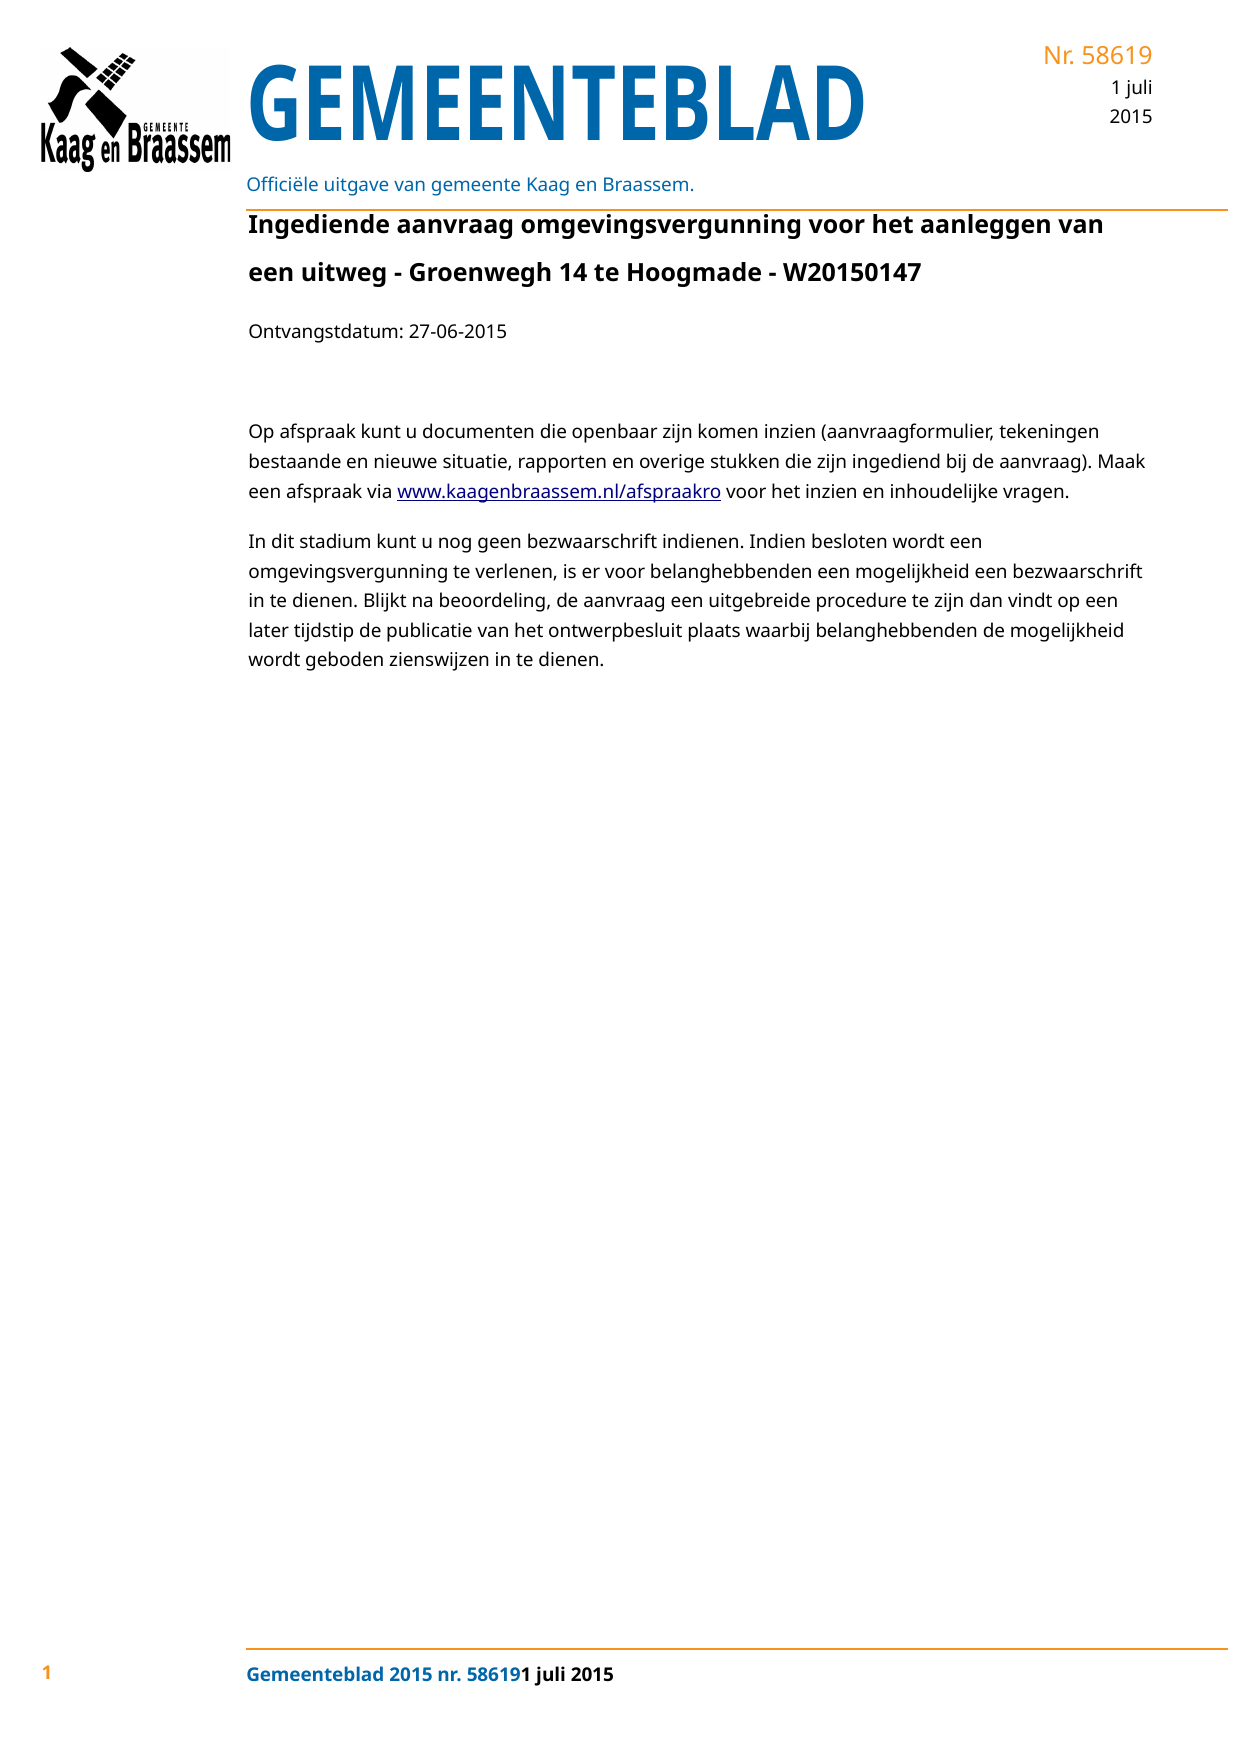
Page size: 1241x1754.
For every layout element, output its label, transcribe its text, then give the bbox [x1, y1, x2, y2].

text In dit stadium kunt u nog geen bezwaarschrift indienen. Indien besloten wordt een omgevingsvergunning te verlenen, is er voor belanghebbenden een mogelijkheid een bezwaarschrift in te dienen. Blijkt na beoordeling, de aanvraag een uitgebreide procedure te zijn dan vindt op een later tijdstip de publicatie van het ontwerpbesluit plaats waarbij belanghebbenden de mogelijkheid wordt geboden zienswijzen in te dienen. [248, 528, 1152, 672]
picture [41, 47, 231, 172]
text Ontvangstdatum: 27-06-2015 [248, 318, 1152, 344]
text Op afspraak kunt u documenten die openbaar zijn komen inzien (aanvraagformulier, tekeningen bestaande en nieuwe situatie, rapporten en overige stukken die zijn ingediend bij de aanvraag). Maak een afspraak via www.kaagenbraassem.nl/afspraakro voor het inzien en inhoudelijke vragen. [248, 419, 1152, 504]
text Ingediende aanvraag omgevingsvergunning voor het aanleggen van een uitweg - Groenwegh 14 te Hoogmade - W20150147 [248, 211, 1152, 288]
